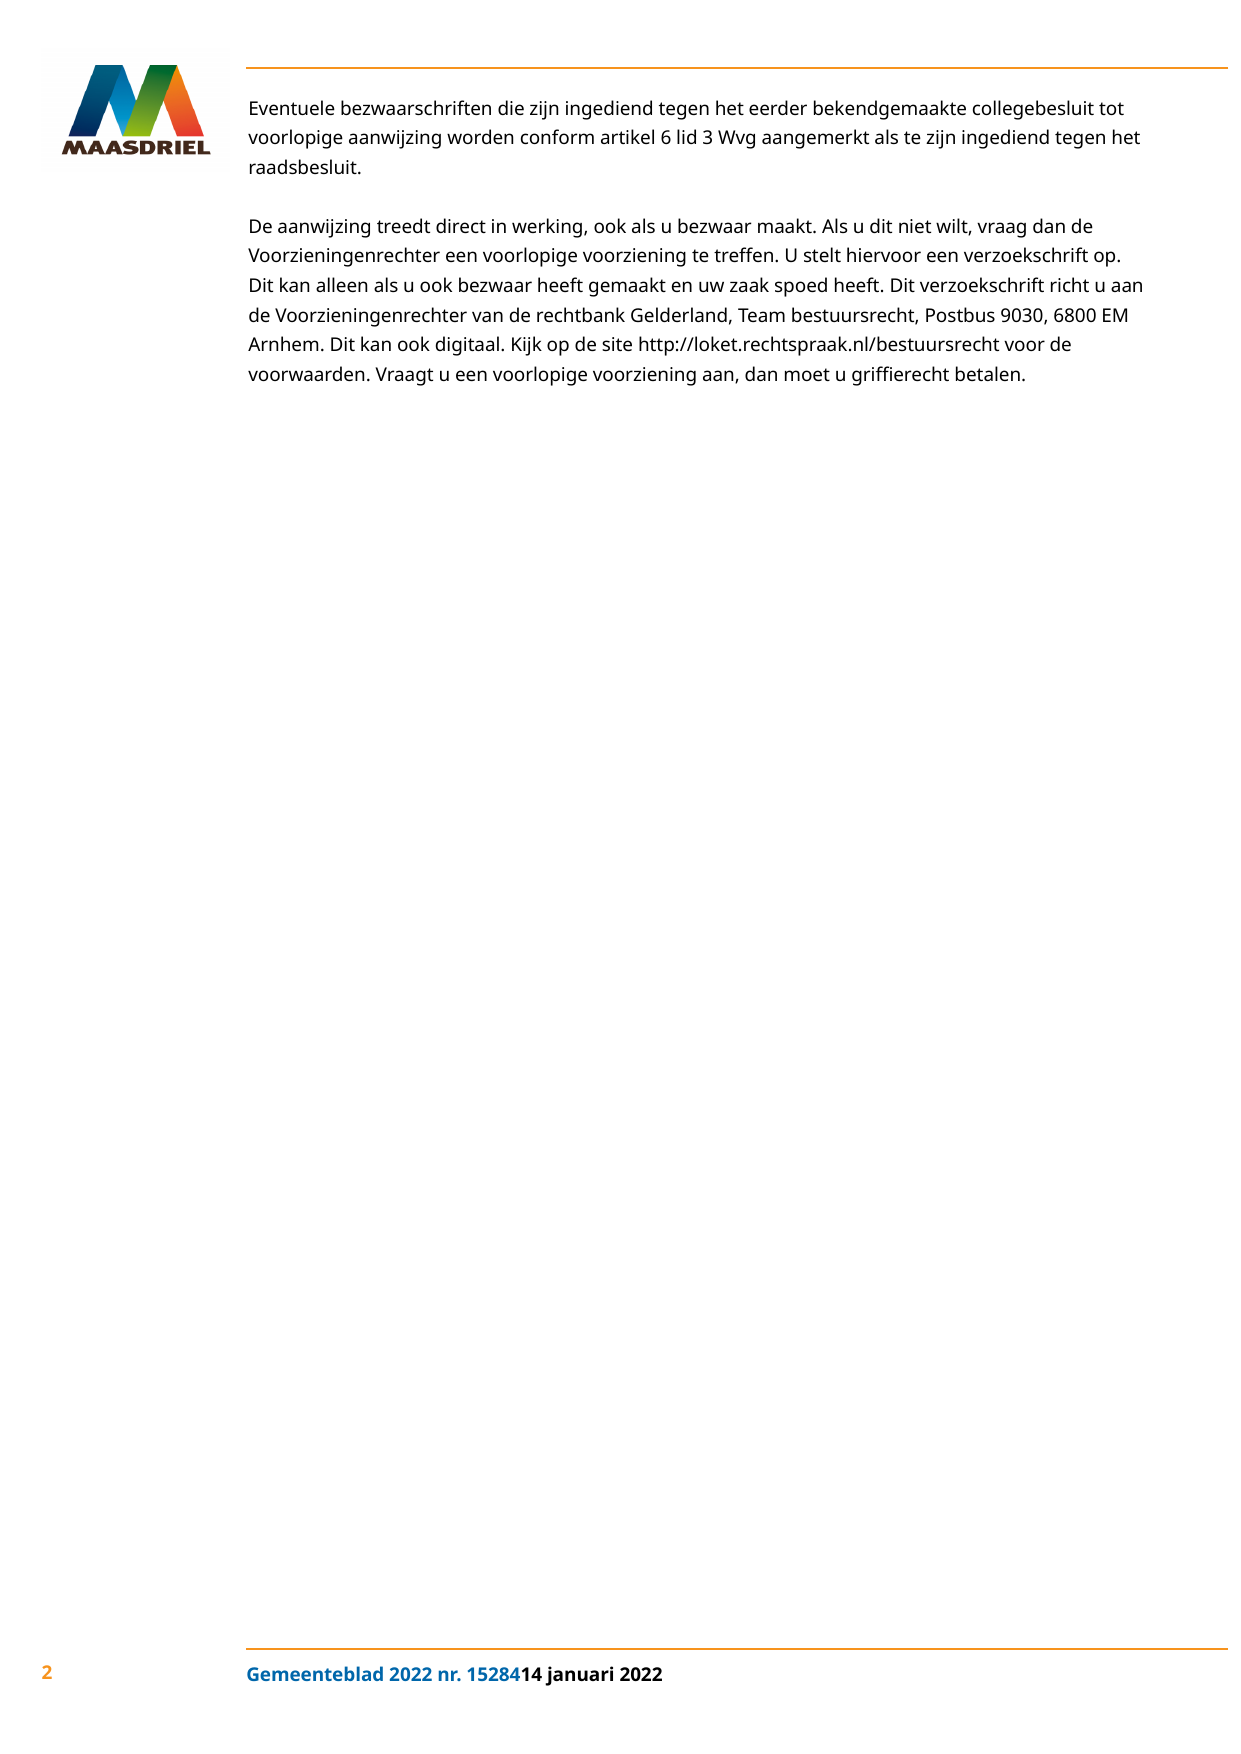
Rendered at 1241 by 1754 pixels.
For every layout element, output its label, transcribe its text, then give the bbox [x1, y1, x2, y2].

text Eventuele bezwaarschriften die zijn ingediend tegen het eerder bekendgemaakte collegebesluit tot voorlopige aanwijzing worden conform artikel 6 lid 3 Wvg aangemerkt als te zijn ingediend tegen het raadsbesluit. [248, 95, 1152, 180]
picture [41, 47, 231, 172]
text De aanwijzing treedt direct in werking, ook als u bezwaar maakt. Als u dit niet wilt, vraag dan de Voorzieningenrechter een voorlopige voorziening te treffen. U stelt hiervoor een verzoekschrift op. Dit kan alleen als u ook bezwaar heeft gemaakt en uw zaak spoed heeft. Dit verzoekschrift richt u aan de Voorzieningenrechter van de rechtbank Gelderland, Team bestuursrecht, Postbus 9030, 6800 EM Arnhem. Dit kan ook digitaal. Kijk op de site http://loket.rechtspraak.nl/bestuursrecht voor de voorwaarden. Vraagt u een voorlopige voorziening aan, dan moet u griffierecht betalen. [248, 213, 1152, 387]
